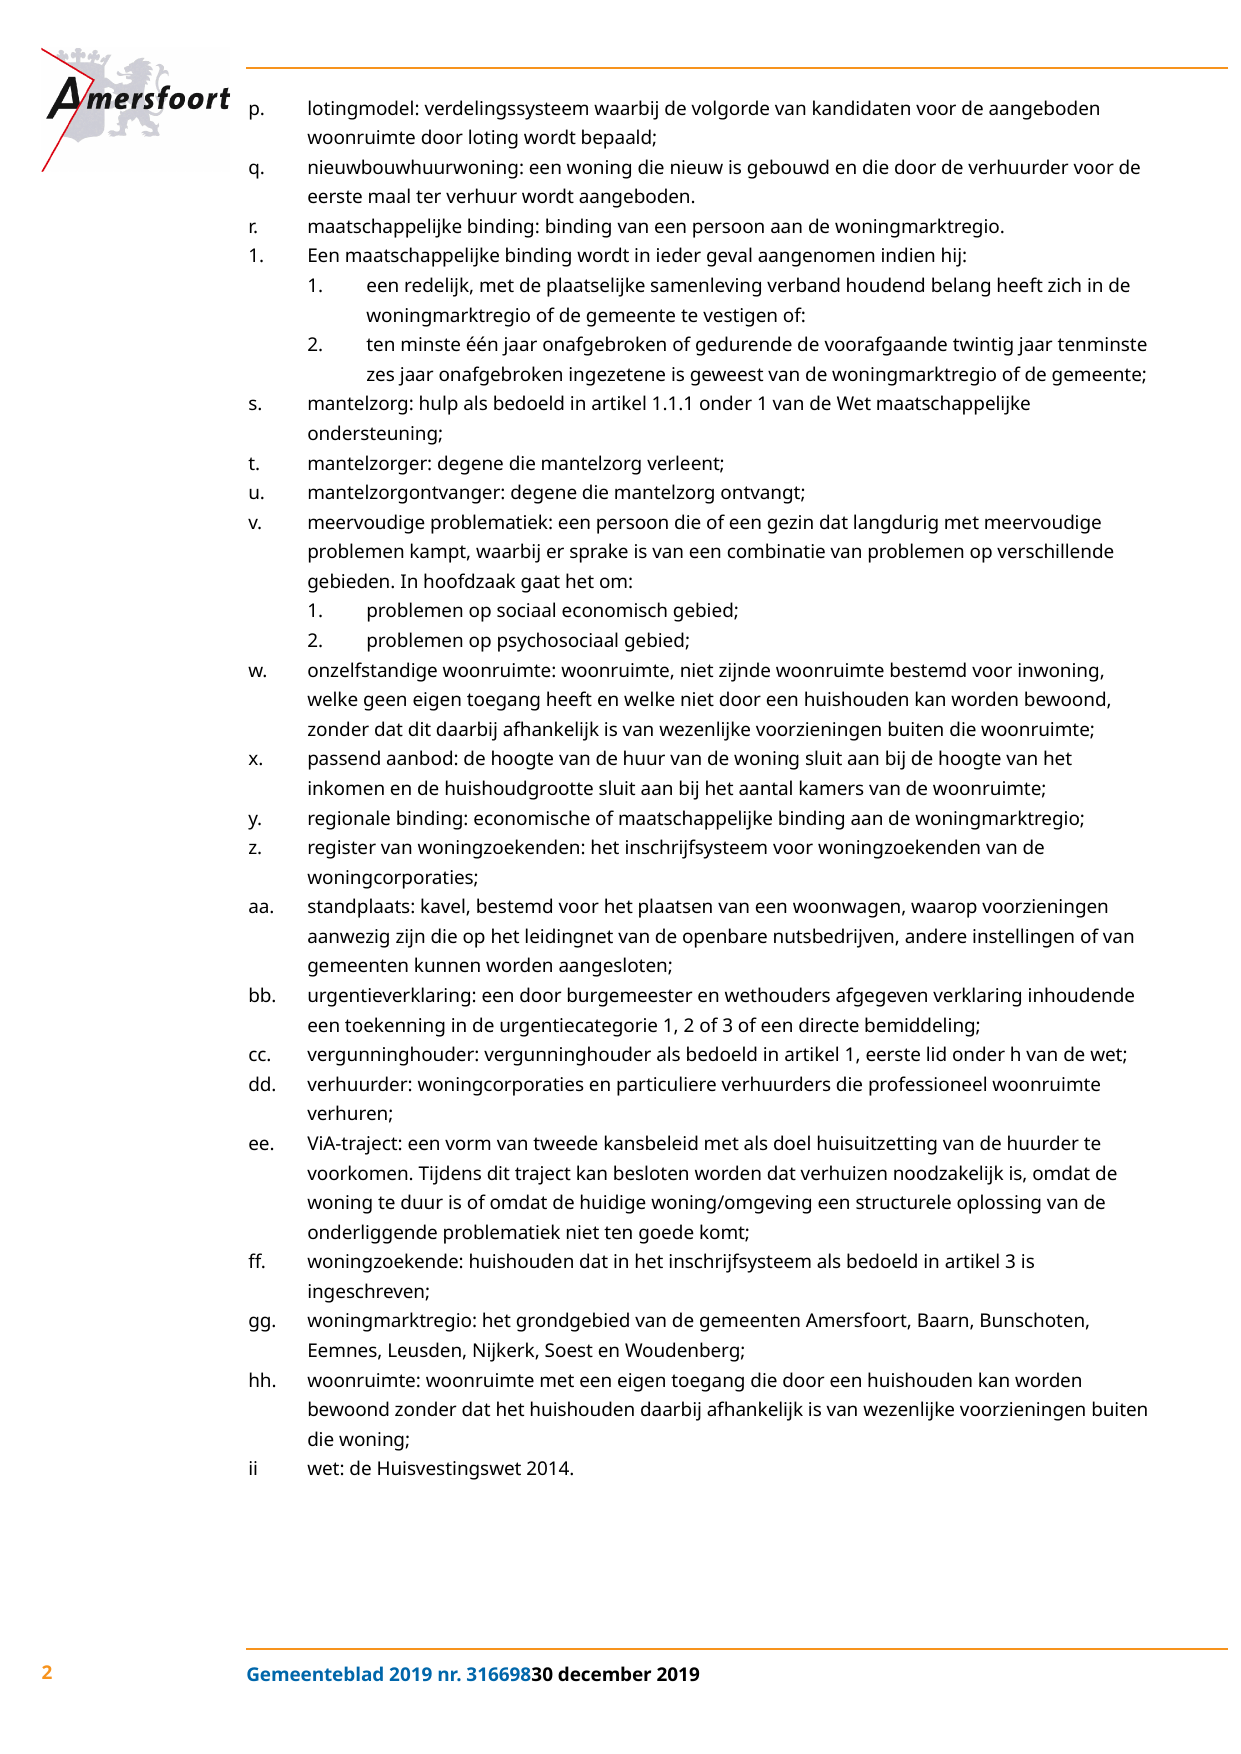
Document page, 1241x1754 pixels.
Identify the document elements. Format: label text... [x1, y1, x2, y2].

list een redelijk, met de plaatselijke samenleving verband houdend belang heeft zich in de woningmarktregio of de gemeente te vestigen of: [307, 272, 1152, 328]
list problemen op sociaal economisch gebied; [307, 598, 1152, 623]
list regionale binding: economische of maatschappelijke binding aan de woningmarktregio; [248, 805, 1152, 831]
list standplaats: kavel, bestemd voor het plaatsen van een woonwagen, waarop voorzieningen aanwezig zijn die op het leidingnet van de openbare nutsbedrijven, andere instellingen of van gemeenten kunnen worden aangesloten; [248, 893, 1152, 978]
list wet: de Huisvestingswet 2014. [248, 1456, 1152, 1481]
list woningzoekende: huishouden dat in het inschrijfsysteem als bedoeld in artikel 3 is ingeschreven; [248, 1248, 1152, 1304]
list maatschappelijke binding: binding van een persoon aan de woningmarktregio. [248, 213, 1152, 239]
list woonruimte: woonruimte met een eigen toegang die door een huishouden kan worden bewoond zonder dat het huishouden daarbij afhankelijk is van wezenlijke voorzieningen buiten die woning; [248, 1367, 1152, 1452]
list meervoudige problematiek: een persoon die of een gezin dat langdurig met meervoudige problemen kampt, waarbij er sprake is van een combinatie van problemen op verschillende gebieden. In hoofdzaak gaat het om: [248, 509, 1152, 594]
list passend aanbod: de hoogte van de huur van de woning sluit aan bij de hoogte van het inkomen en de huishoudgrootte sluit aan bij het aantal kamers van de woonruimte; [248, 746, 1152, 801]
list urgentieverklaring: een door burgemeester en wethouders afgegeven verklaring inhoudende een toekenning in de urgentiecategorie 1, 2 of 3 of een directe bemiddeling; [248, 982, 1152, 1038]
list nieuwbouwhuurwoning: een woning die nieuw is gebouwd en die door de verhuurder voor de eerste maal ter verhuur wordt aangeboden. [248, 154, 1152, 209]
list Een maatschappelijke binding wordt in ieder geval aangenomen indien hij: [248, 243, 1152, 268]
list vergunninghouder: vergunninghouder als bedoeld in artikel 1, eerste lid onder h van de wet; [248, 1041, 1152, 1067]
list lotingmodel: verdelingssysteem waarbij de volgorde van kandidaten voor de aangeboden woonruimte door loting wordt bepaald; [248, 95, 1152, 150]
list ViA-traject: een vorm van tweede kansbeleid met als doel huisuitzetting van de huurder te voorkomen. Tijdens dit traject kan besloten worden dat verhuizen noodzakelijk is, omdat de woning te duur is of omdat de huidige woning/omgeving een structurele oplossing van de onderliggende problematiek niet ten goede komt; [248, 1130, 1152, 1245]
list mantelzorgontvanger: degene die mantelzorg ontvangt; [248, 479, 1152, 505]
list ten minste één jaar onafgebroken of gedurende de voorafgaande twintig jaar tenminste zes jaar onafgebroken ingezetene is geweest van de woningmarktregio of de gemeente; [307, 331, 1152, 387]
list register van woningzoekenden: het inschrijfsysteem voor woningzoekenden van de woningcorporaties; [248, 834, 1152, 890]
list verhuurder: woningcorporaties en particuliere verhuurders die professioneel woonruimte verhuren; [248, 1071, 1152, 1126]
list woningmarktregio: het grondgebied van de gemeenten Amersfoort, Baarn, Bunschoten, Eemnes, Leusden, Nijkerk, Soest en Woudenberg; [248, 1308, 1152, 1363]
list mantelzorger: degene die mantelzorg verleent; [248, 450, 1152, 476]
list mantelzorg: hulp als bedoeld in artikel 1.1.1 onder 1 van de Wet maatschappelijke ondersteuning; [248, 391, 1152, 446]
list problemen op psychosociaal gebied; [307, 627, 1152, 653]
picture [41, 47, 231, 172]
list onzelfstandige woonruimte: woonruimte, niet zijnde woonruimte bestemd voor inwoning, welke geen eigen toegang heeft en welke niet door een huishouden kan worden bewoond, zonder dat dit daarbij afhankelijk is van wezenlijke voorzieningen buiten die woonruimte; [248, 657, 1152, 742]
